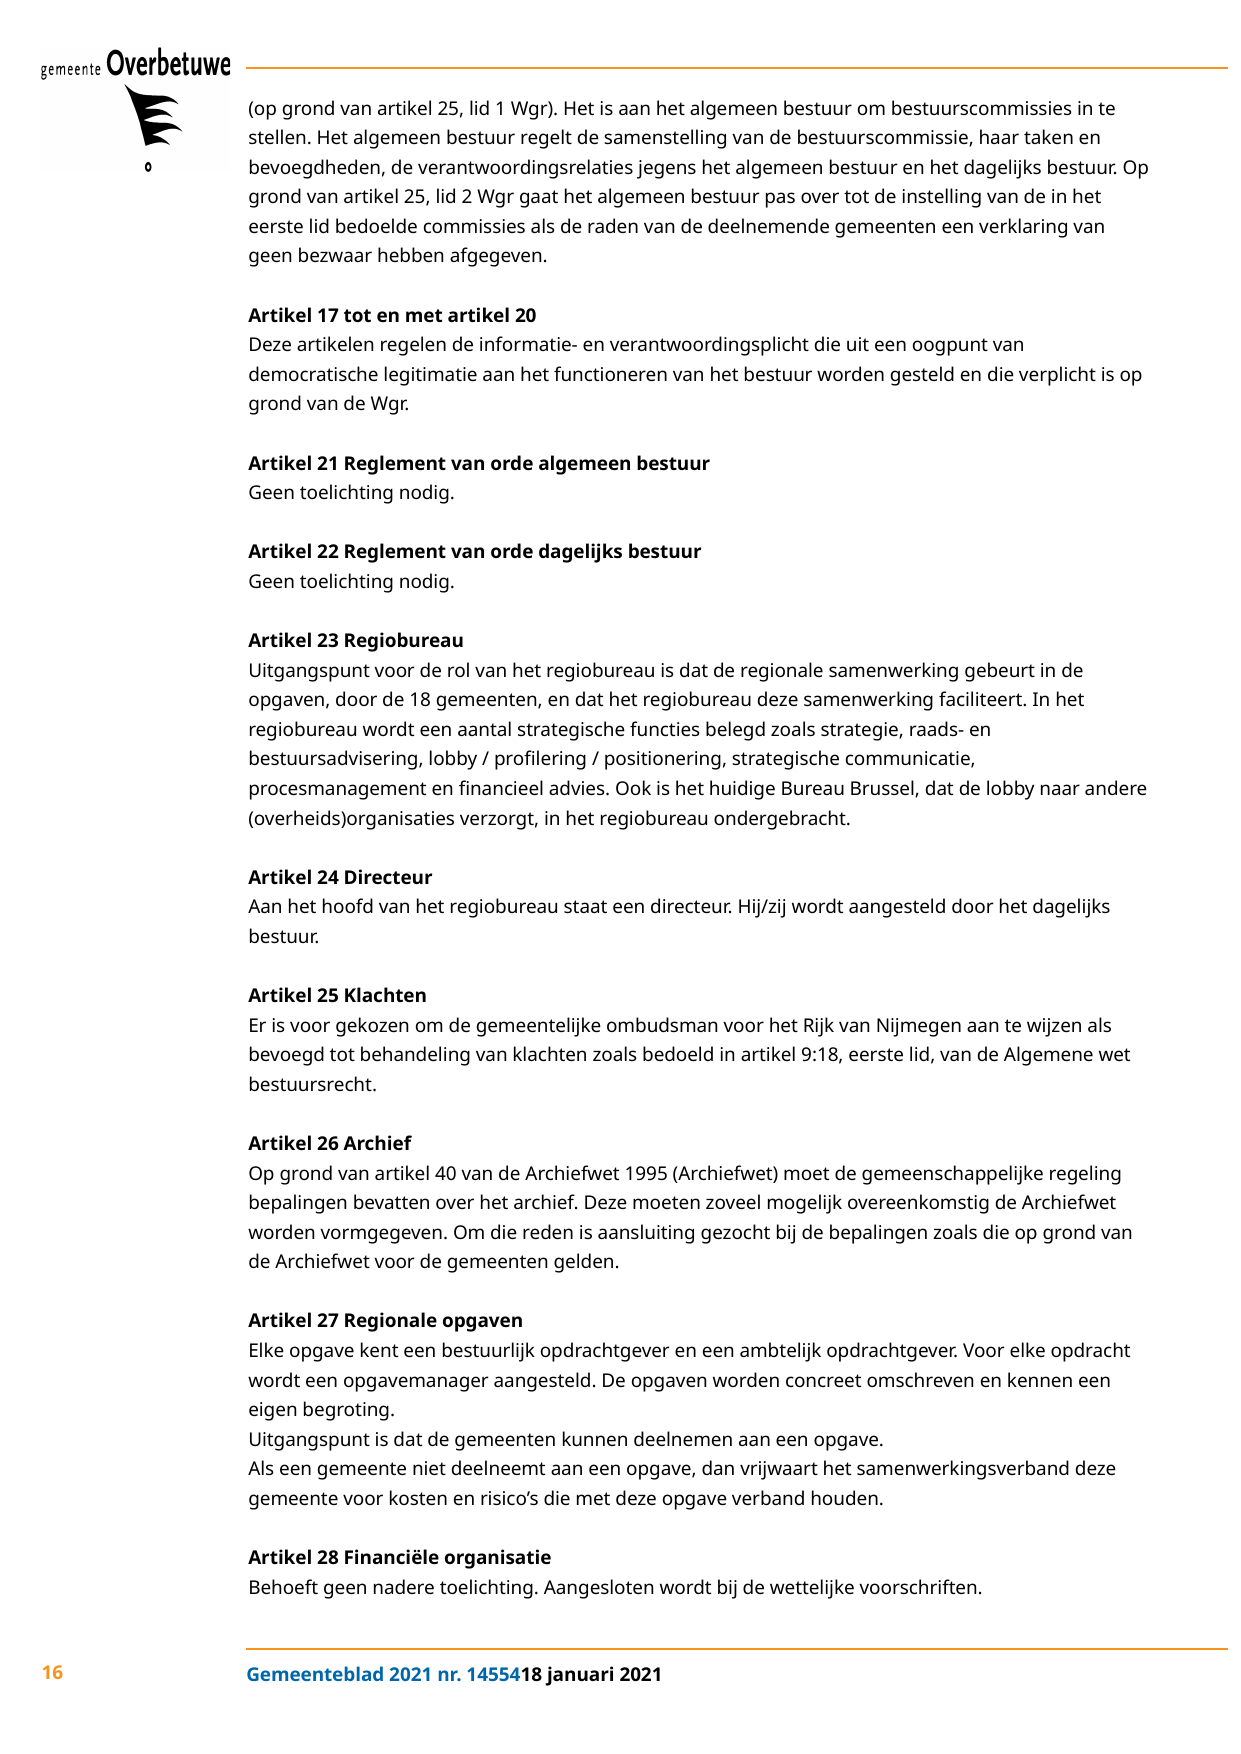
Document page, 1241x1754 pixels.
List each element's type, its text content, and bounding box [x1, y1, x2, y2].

text Artikel 27 Regionale opgaven [248, 1308, 1152, 1333]
text Artikel 22 Reglement van orde dagelijks bestuur [248, 538, 1152, 564]
text Geen toelichting nodig. [248, 568, 1152, 594]
text Deze artikelen regelen de informatie- en verantwoordingsplicht die uit een oogpunt van democratische legitimatie aan het functioneren van het bestuur worden gesteld en die verplicht is op grond van de Wgr. [248, 331, 1152, 416]
text Behoeft geen nadere toelichting. Aangesloten wordt bij de wettelijke voorschriften. [248, 1574, 1152, 1600]
picture [41, 47, 231, 172]
text Elke opgave kent een bestuurlijk opdrachtgever en een ambtelijk opdrachtgever. Voor elke opdracht wordt een opgavemanager aangesteld. De opgaven worden concreet omschreven en kennen een eigen begroting. [248, 1337, 1152, 1422]
text Artikel 25 Klachten [248, 982, 1152, 1008]
text Artikel 21 Reglement van orde algemeen bestuur [248, 450, 1152, 476]
text (op grond van artikel 25, lid 1 Wgr). Het is aan het algemeen bestuur om bestuurscommissies in te stellen. Het algemeen bestuur regelt de samenstelling van de bestuurscommissie, haar taken en bevoegdheden, de verantwoordingsrelaties jegens het algemeen bestuur en het dagelijks bestuur. Op grond van artikel 25, lid 2 Wgr gaat het algemeen bestuur pas over tot de instelling van de in het eerste lid bedoelde commissies als de raden van de deelnemende gemeenten een verklaring van geen bezwaar hebben afgegeven. [248, 95, 1152, 268]
text Artikel 28 Financiële organisatie [248, 1544, 1152, 1570]
text Artikel 26 Archief [248, 1130, 1152, 1156]
text Op grond van artikel 40 van de Archiefwet 1995 (Archiefwet) moet de gemeenschappelijke regeling bepalingen bevatten over het archief. Deze moeten zoveel mogelijk overeenkomstig de Archiefwet worden vormgegeven. Om die reden is aansluiting gezocht bij de bepalingen zoals die op grond van de Archiefwet voor de gemeenten gelden. [248, 1160, 1152, 1274]
text Artikel 17 tot en met artikel 20 [248, 302, 1152, 328]
text Uitgangspunt is dat de gemeenten kunnen deelnemen aan een opgave. [248, 1426, 1152, 1452]
text Uitgangspunt voor de rol van het regiobureau is dat de regionale samenwerking gebeurt in de opgaven, door de 18 gemeenten, en dat het regiobureau deze samenwerking faciliteert. In het regiobureau wordt een aantal strategische functies belegd zoals strategie, raads- en bestuursadvisering, lobby / profilering / positionering, strategische communicatie, procesmanagement en financieel advies. Ook is het huidige Bureau Brussel, dat de lobby naar andere (overheids)organisaties verzorgt, in het regiobureau ondergebracht. [248, 657, 1152, 831]
text Artikel 24 Directeur [248, 864, 1152, 890]
text Geen toelichting nodig. [248, 479, 1152, 505]
text Als een gemeente niet deelneemt aan een opgave, dan vrijwaart het samenwerkingsverband deze gemeente voor kosten en risico’s die met deze opgave verband houden. [248, 1456, 1152, 1511]
text Er is voor gekozen om de gemeentelijke ombudsman voor het Rijk van Nijmegen aan te wijzen als bevoegd tot behandeling van klachten zoals bedoeld in artikel 9:18, eerste lid, van de Algemene wet bestuursrecht. [248, 1012, 1152, 1097]
text Aan het hoofd van het regiobureau staat een directeur. Hij/zij wordt aangesteld door het dagelijks bestuur. [248, 893, 1152, 949]
text Artikel 23 Regiobureau [248, 627, 1152, 653]
